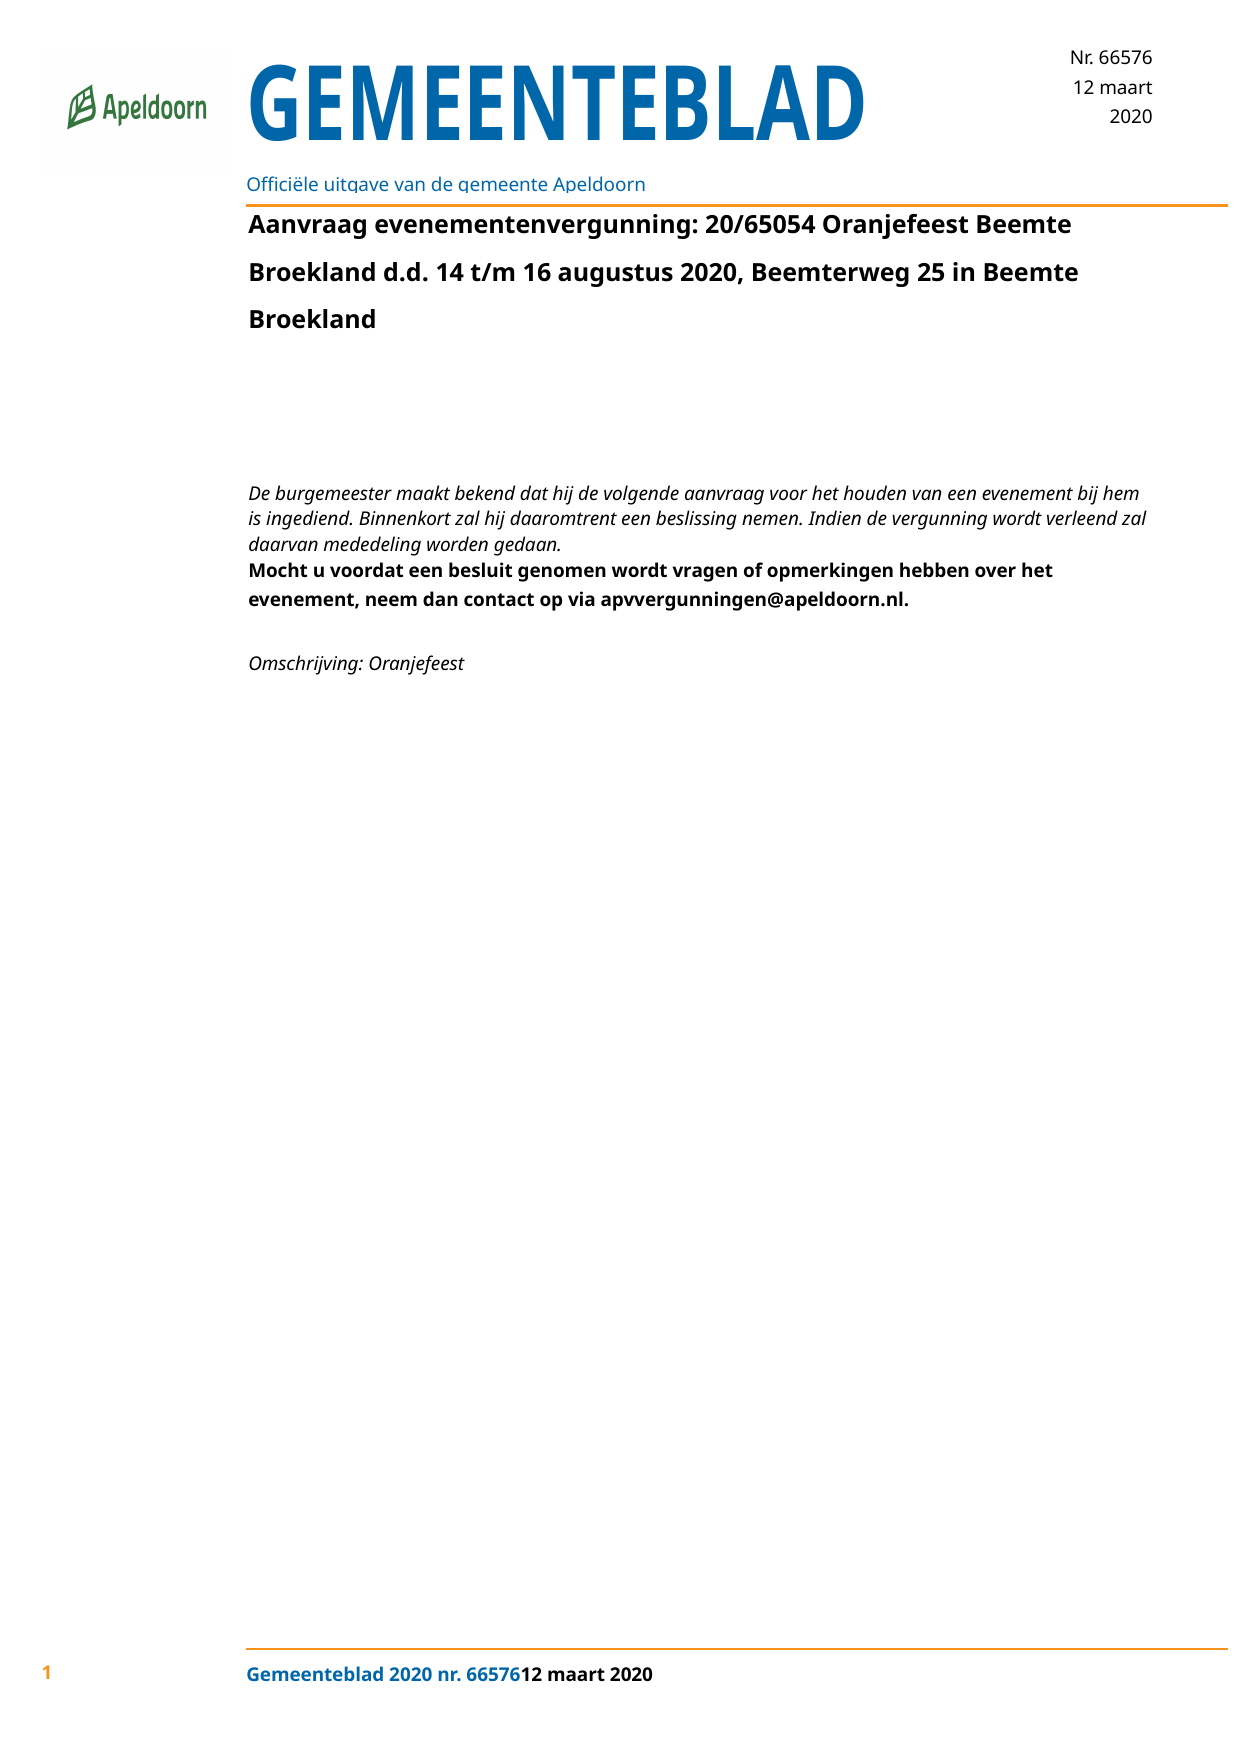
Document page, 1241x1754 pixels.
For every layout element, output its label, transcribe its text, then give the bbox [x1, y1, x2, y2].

text Mocht u voordat een besluit genomen wordt vragen of opmerkingen hebben over het evenement, neem dan contact op via apvvergunningen@apeldoorn.nl. [248, 557, 1152, 612]
text Omschrijving: Oranjefeest [248, 651, 1152, 676]
text De burgemeester maakt bekend dat hij de volgende aanvraag voor het houden van een evenement bij hem is ingediend. Binnenkort zal hij daaromtrent een beslissing nemen. Indien de vergunning wordt verleend zal daarvan mededeling worden gedaan. [248, 480, 1152, 557]
text Aanvraag evenementenvergunning: 20/65054 Oranjefeest Beemte Broekland d.d. 14 t/m 16 augustus 2020, Beemterweg 25 in Beemte Broekland [248, 207, 1152, 336]
picture [41, 47, 231, 172]
